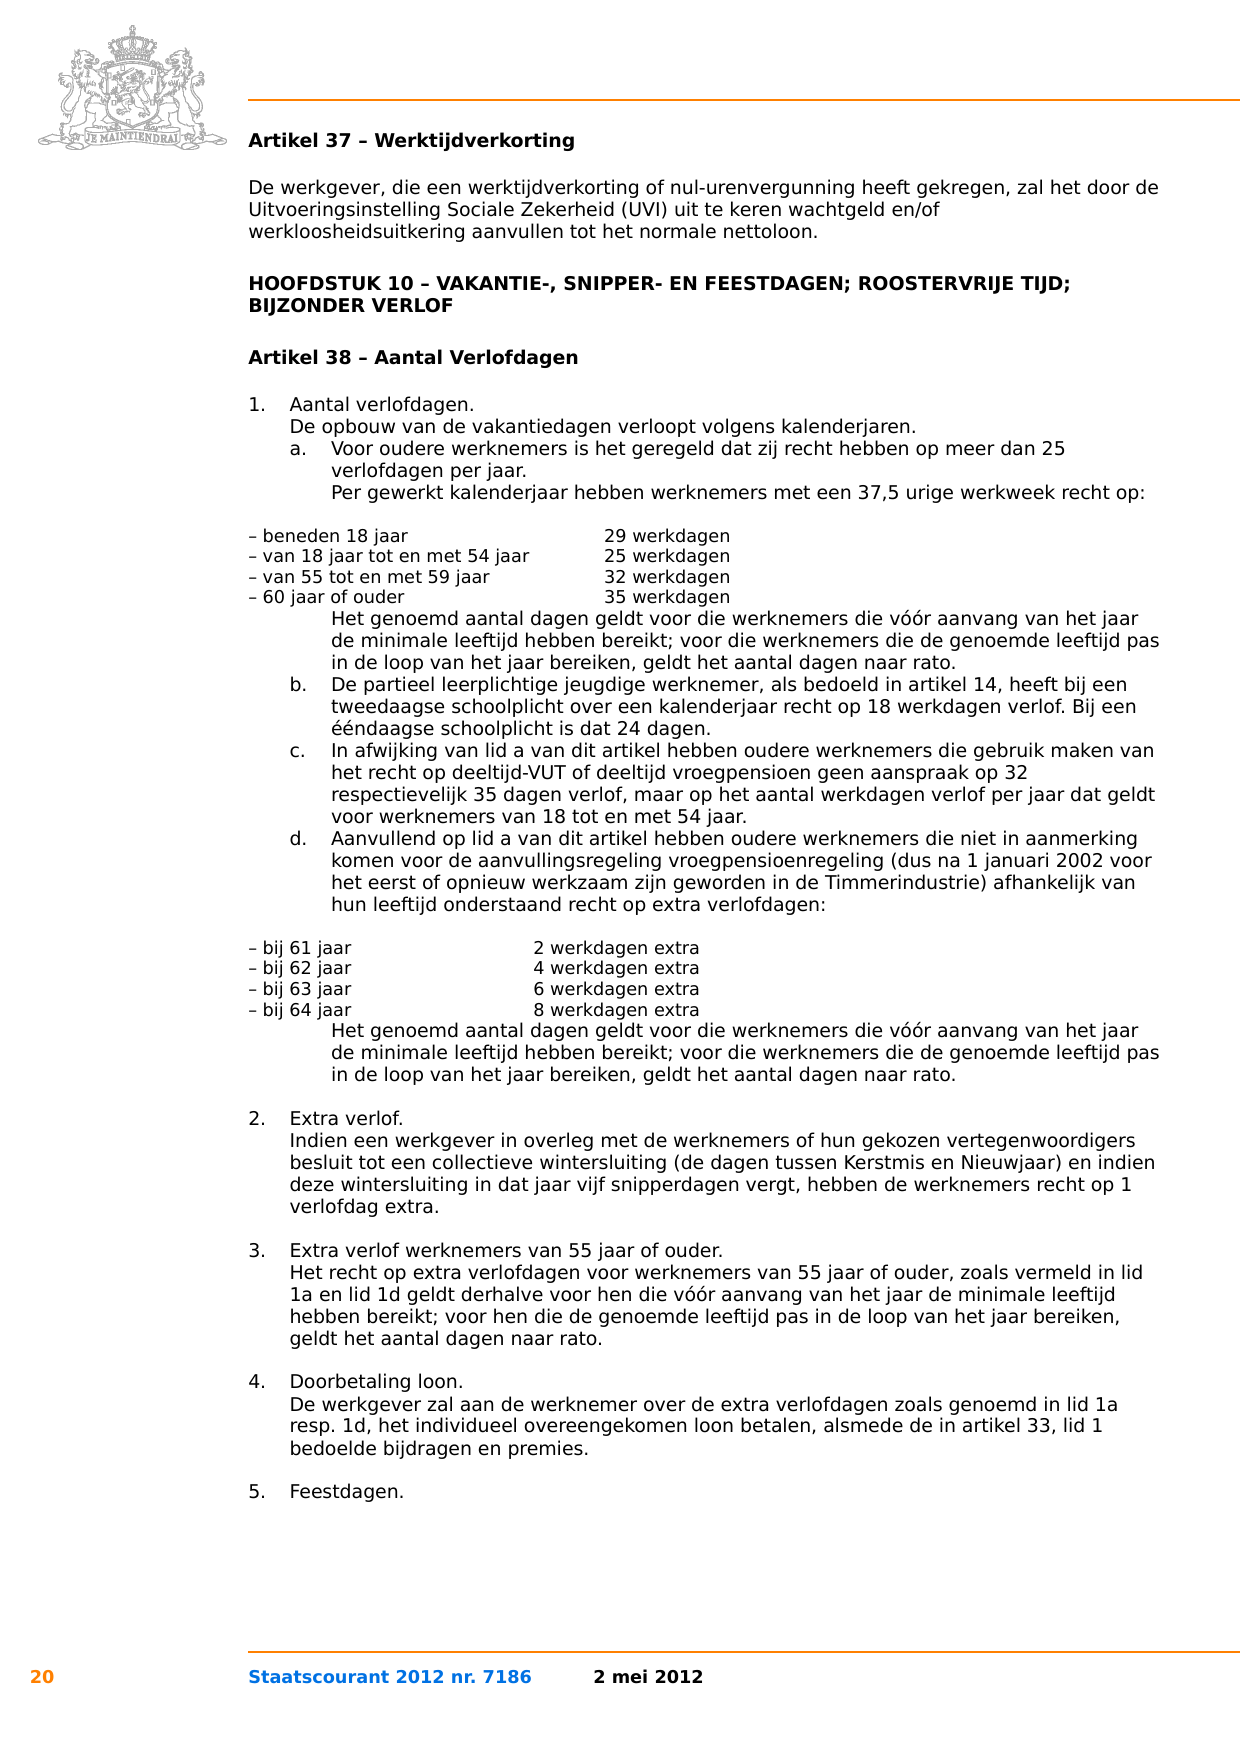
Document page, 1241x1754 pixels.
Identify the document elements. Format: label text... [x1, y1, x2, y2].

text Indien een werkgever in overleg met de werknemers of hun gekozen vertegenwoordigers besluit tot een collectieve wintersluiting (de dagen tussen Kerstmis en Nieuwjaar) en indien deze wintersluiting in dat jaar vijf snipperdagen vergt, hebben de werknemers recht op 1 verlofdag extra. [289, 1130, 1163, 1218]
table_cell 8 werkdagen extra [527, 1000, 1163, 1020]
text 1. Aantal verlofdagen. [248, 394, 1163, 416]
table_cell – bij 63 jaar [248, 979, 527, 999]
subtitle HOOFDSTUK 10 – VAKANTIE-, SNIPPER- EN FEESTDAGEN; ROOSTERVRIJE TIJD; BIJZONDER VERLOF [248, 273, 1163, 317]
table_header – beneden 18 jaar [248, 526, 598, 546]
picture [38, 25, 227, 150]
text Het genoemd aantal dagen geldt voor die werknemers die vóór aanvang van het jaar de minimale leeftijd hebben bereikt; voor die werknemers die de genoemde leeftijd pas in de loop van het jaar bereiken, geldt het aantal dagen naar rato. [331, 608, 1163, 674]
text 5. Feestdagen. [248, 1481, 1163, 1503]
text Het genoemd aantal dagen geldt voor die werknemers die vóór aanvang van het jaar de minimale leeftijd hebben bereikt; voor die werknemers die de genoemde leeftijd pas in de loop van het jaar bereiken, geldt het aantal dagen naar rato. [331, 1020, 1163, 1086]
table_cell – bij 64 jaar [248, 1000, 527, 1020]
table_header – bij 61 jaar [248, 938, 527, 958]
text De opbouw van de vakantiedagen verloopt volgens kalenderjaren. [289, 416, 1163, 438]
text d. Aanvullend op lid a van dit artikel hebben oudere werknemers die niet in aanmerking komen voor de aanvullingsregeling vroegpensioenregeling (dus na 1 januari 2002 voor het eerst of opnieuw werkzaam zijn geworden in de Timmerindustrie) afhankelijk van hun leeftijd onderstaand recht op extra verlofdagen: [289, 828, 1163, 916]
text 4. Doorbetaling loon. [248, 1371, 1163, 1393]
text c. In afwijking van lid a van dit artikel hebben oudere werknemers die gebruik maken van het recht op deeltijd-VUT of deeltijd vroegpensioen geen aanspraak op 32 respectievelijk 35 dagen verlof, maar op het aantal werkdagen verlof per jaar dat geldt voor werknemers van 18 tot en met 54 jaar. [289, 740, 1163, 828]
text Het recht op extra verlofdagen voor werknemers van 55 jaar of ouder, zoals vermeld in lid 1a en lid 1d geldt derhalve voor hen die vóór aanvang van het jaar de minimale leeftijd hebben bereikt; voor hen die de genoemde leeftijd pas in de loop van het jaar bereiken, geldt het aantal dagen naar rato. [289, 1262, 1163, 1349]
table_cell 6 werkdagen extra [527, 979, 1163, 999]
table_cell 4 werkdagen extra [527, 958, 1163, 979]
text a. Voor oudere werknemers is het geregeld dat zij recht hebben op meer dan 25 verlofdagen per jaar. [289, 438, 1163, 482]
table_header 2 werkdagen extra [527, 938, 1163, 958]
text 2. Extra verlof. [248, 1108, 1163, 1130]
text De werkgever, die een werktijdverkorting of nul-urenvergunning heeft gekregen, zal het door de Uitvoeringsinstelling Sociale Zekerheid (UVI) uit te keren wachtgeld en/of werkloosheidsuitkering aanvullen tot het normale nettoloon. [248, 177, 1163, 243]
table_header 29 werkdagen [598, 526, 1163, 546]
text De werkgever zal aan de werknemer over de extra verlofdagen zoals genoemd in lid 1a resp. 1d, het individueel overeengekomen loon betalen, alsmede de in artikel 33, lid 1 bedoelde bijdragen en premies. [289, 1393, 1163, 1459]
table_cell 32 werkdagen [598, 567, 1163, 587]
table_cell – 60 jaar of ouder [248, 588, 598, 608]
text b. De partieel leerplichtige jeugdige werknemer, als bedoeld in artikel 14, heeft bij een tweedaagse schoolplicht over een kalenderjaar recht op 18 werkdagen verlof. Bij een ééndaagse schoolplicht is dat 24 dagen. [289, 674, 1163, 740]
table_cell 25 werkdagen [598, 546, 1163, 567]
table_cell – van 18 jaar tot en met 54 jaar [248, 546, 598, 567]
subtitle Artikel 37 – Werktijdverkorting [248, 130, 1163, 152]
text Per gewerkt kalenderjaar hebben werknemers met een 37,5 urige werkweek recht op: [331, 482, 1163, 504]
subtitle Artikel 38 – Aantal Verlofdagen [248, 347, 1163, 369]
table_cell – van 55 tot en met 59 jaar [248, 567, 598, 587]
text 3. Extra verlof werknemers van 55 jaar of ouder. [248, 1240, 1163, 1262]
table_cell – bij 62 jaar [248, 958, 527, 979]
table_cell 35 werkdagen [598, 588, 1163, 608]
